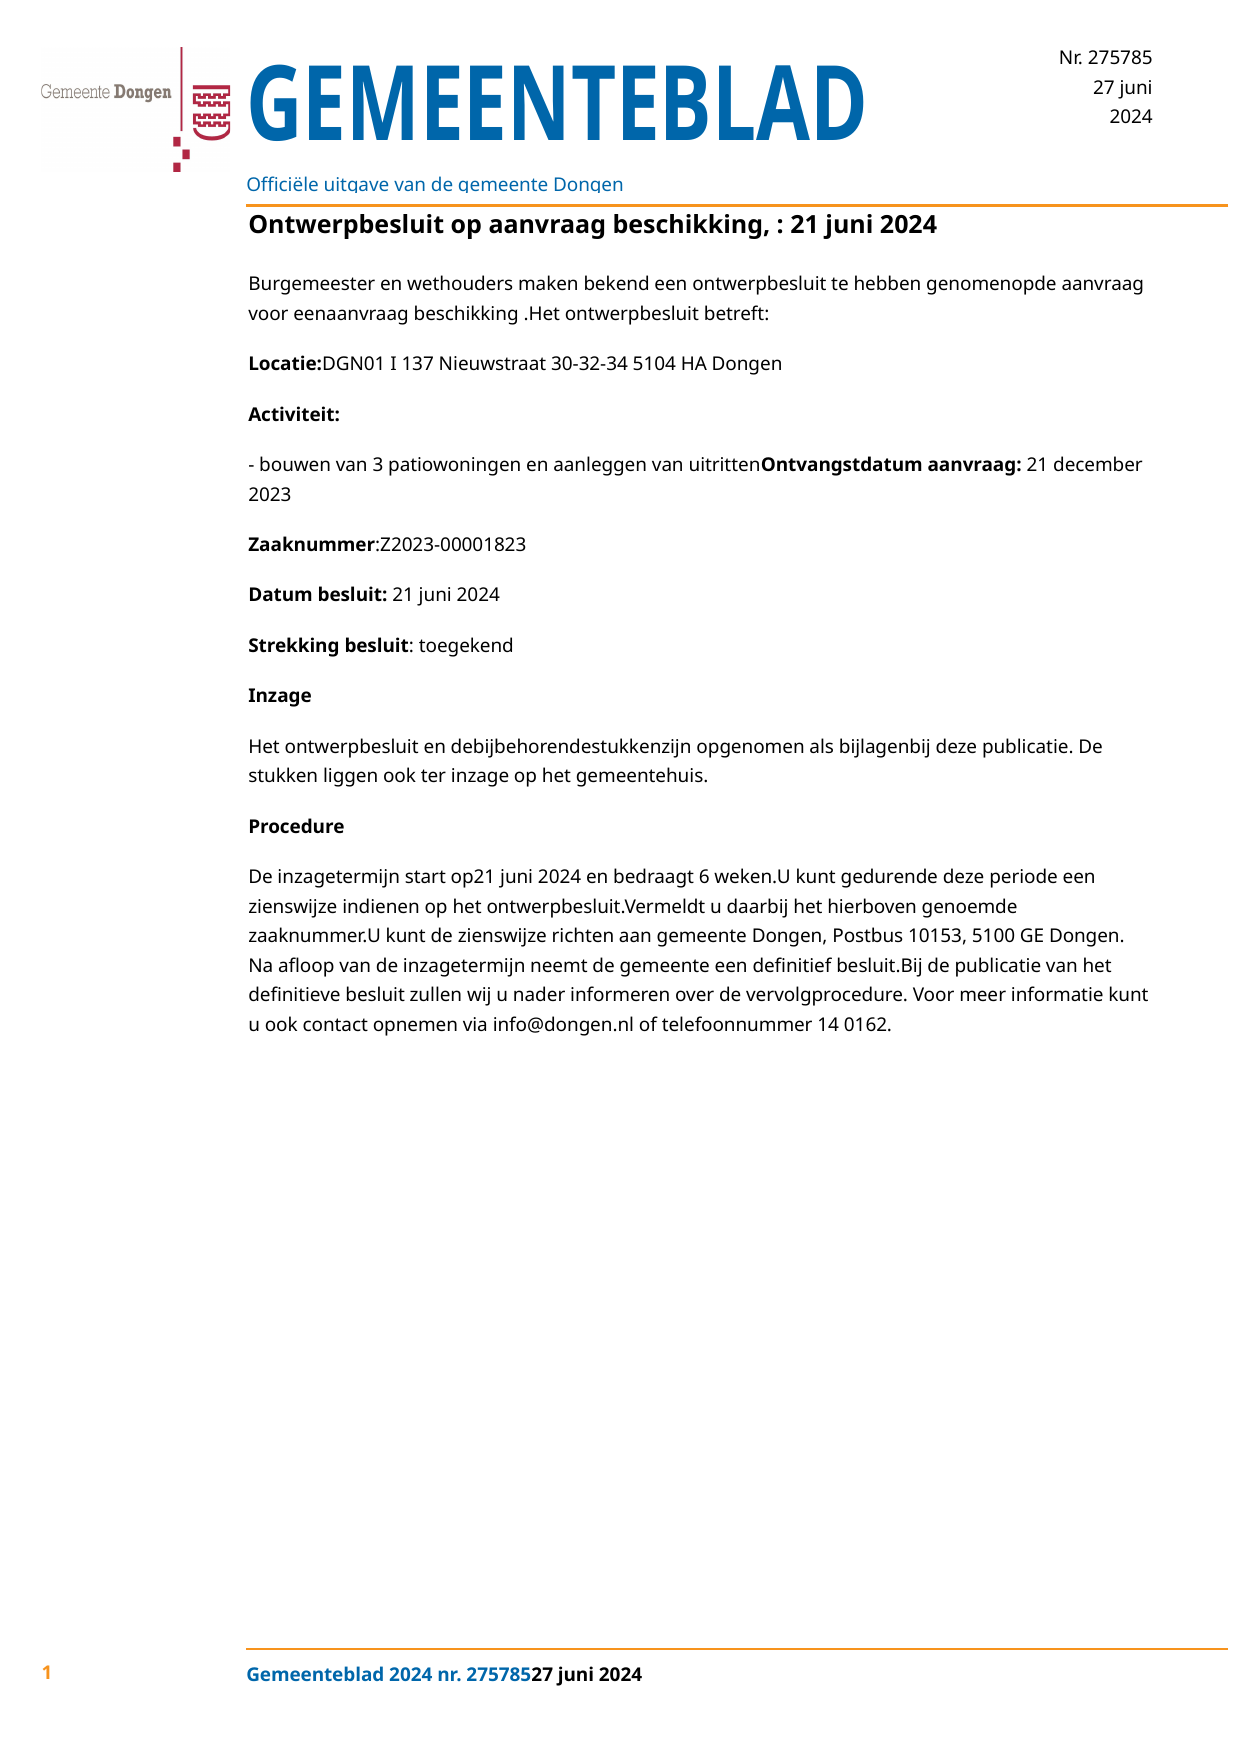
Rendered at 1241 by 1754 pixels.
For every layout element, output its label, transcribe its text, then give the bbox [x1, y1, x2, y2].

text Het ontwerpbesluit en debijbehorendestukkenzijn opgenomen als bijlagenbij deze publicatie. De stukken liggen ook ter inzage op het gemeentehuis. [248, 733, 1152, 788]
text Locatie:DGN01 I 137 Nieuwstraat 30-32-34 5104 HA Dongen [248, 350, 1152, 376]
text Procedure [248, 813, 1152, 838]
picture [41, 47, 231, 172]
text Datum besluit: 21 juni 2024 [248, 582, 1152, 607]
text Activiteit: [248, 401, 1152, 426]
text Burgemeester en wethouders maken bekend een ontwerpbesluit te hebben genomenopde aanvraag voor eenaanvraag beschikking .Het ontwerpbesluit betreft: [248, 270, 1152, 326]
text Inzage [248, 682, 1152, 708]
text Ontwerpbesluit op aanvraag beschikking, : 21 juni 2024 [248, 207, 1152, 241]
text - bouwen van 3 patiowoningen en aanleggen van uitrittenOntvangstdatum aanvraag: 21 december 2023 [248, 451, 1152, 506]
text De inzagetermijn start op21 juni 2024 en bedraagt 6 weken.U kunt gedurende deze periode een zienswijze indienen op het ontwerpbesluit.Vermeldt u daarbij het hierboven genoemde zaaknummer.U kunt de zienswijze richten aan gemeente Dongen, Postbus 10153, 5100 GE Dongen. Na afloop van de inzagetermijn neemt de gemeente een definitief besluit.Bij de publicatie van het definitieve besluit zullen wij u nader informeren over de vervolgprocedure. Voor meer informatie kunt u ook contact opnemen via info@dongen.nl of telefoonnummer 14 0162. [248, 863, 1152, 1037]
text Zaaknummer:Z2023-00001823 [248, 531, 1152, 557]
text Strekking besluit: toegekend [248, 632, 1152, 658]
